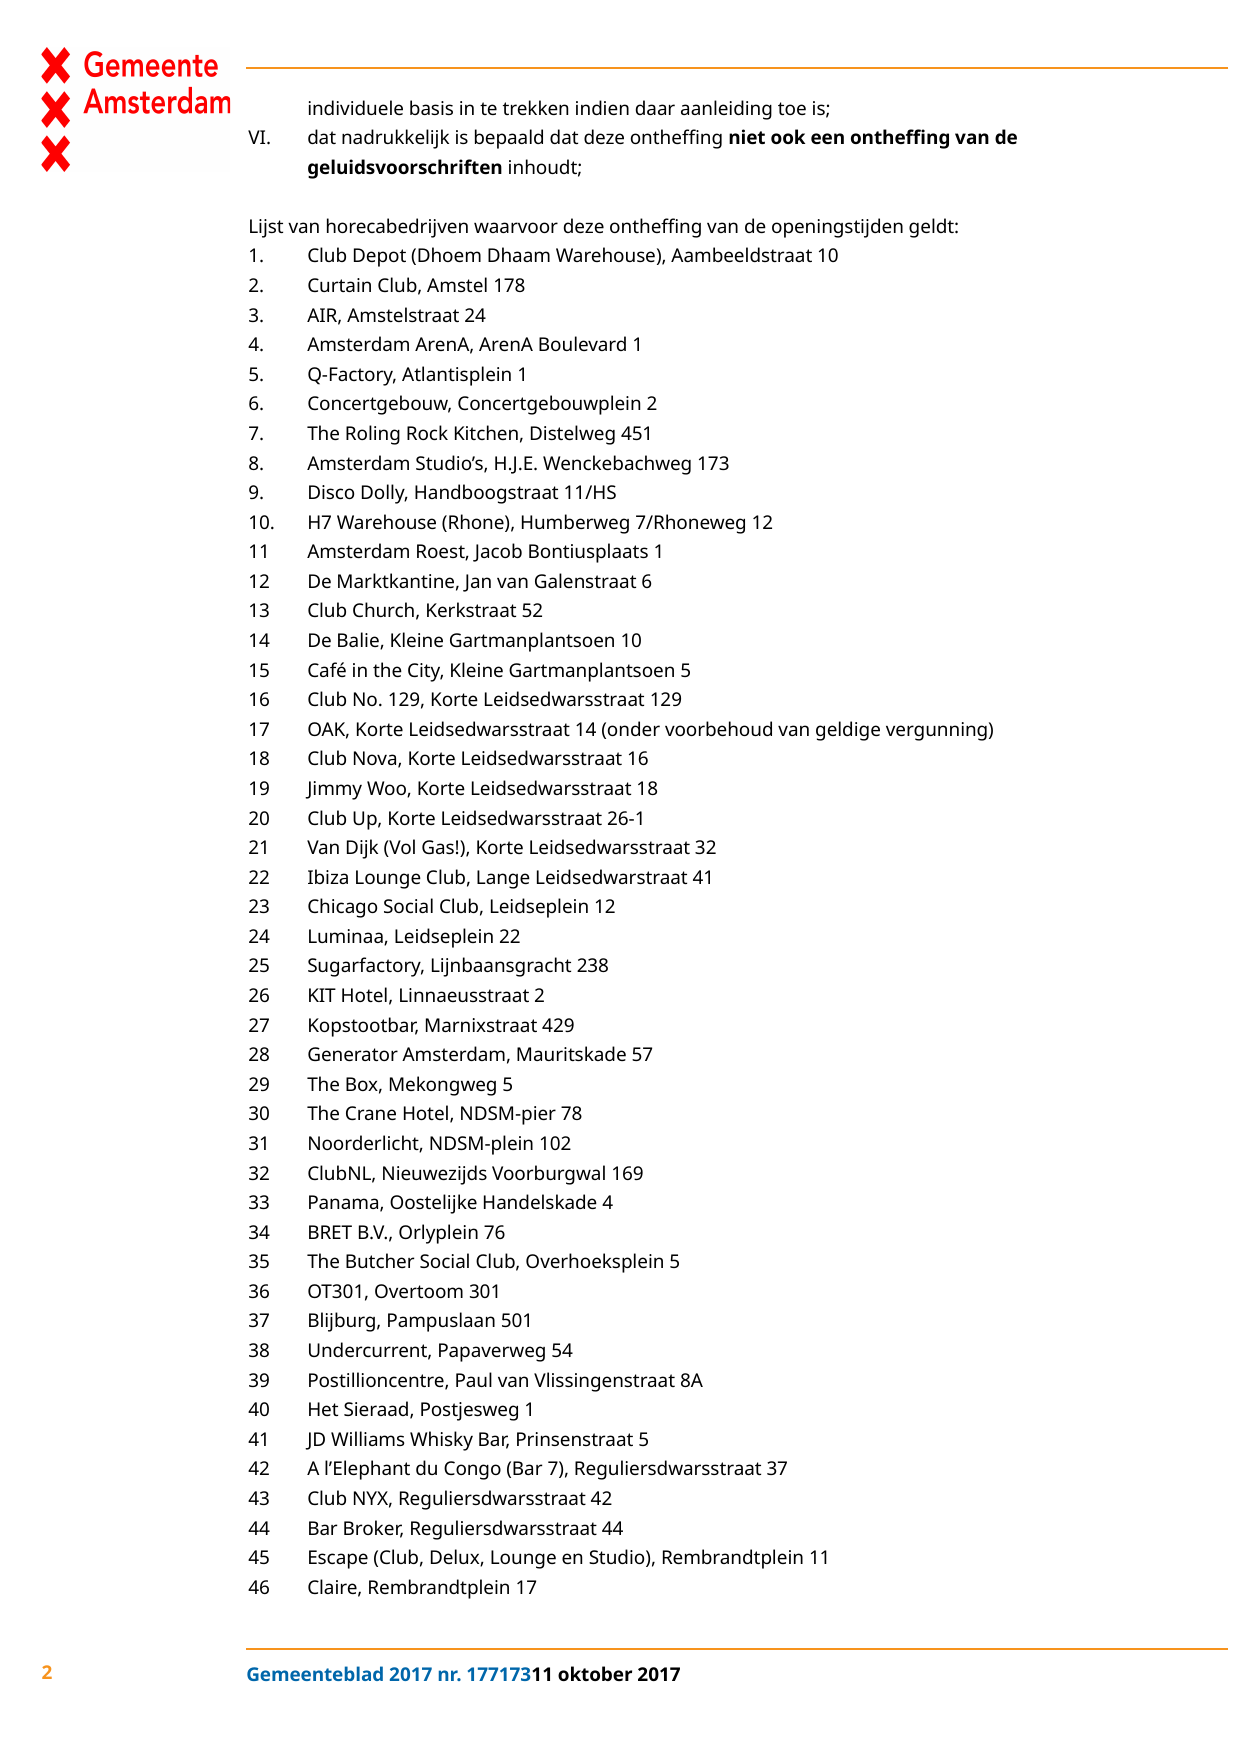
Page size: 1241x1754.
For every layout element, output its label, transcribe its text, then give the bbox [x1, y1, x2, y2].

list JD Williams Whisky Bar, Prinsenstraat 5 [248, 1426, 1152, 1452]
list Van Dijk (Vol Gas!), Korte Leidsedwarsstraat 32 [248, 834, 1152, 860]
list Curtain Club, Amstel 178 [248, 272, 1152, 298]
list Sugarfactory, Lijnbaansgracht 238 [248, 953, 1152, 978]
list Club Depot (Dhoem Dhaam Warehouse), Aambeeldstraat 10 [248, 243, 1152, 268]
list Ibiza Lounge Club, Lange Leidsedwarstraat 41 [248, 864, 1152, 890]
list Jimmy Woo, Korte Leidsedwarsstraat 18 [248, 775, 1152, 801]
list De Marktkantine, Jan van Galenstraat 6 [248, 568, 1152, 594]
list KIT Hotel, Linnaeusstraat 2 [248, 982, 1152, 1008]
list AIR, Amstelstraat 24 [248, 302, 1152, 328]
list De Balie, Kleine Gartmanplantsoen 10 [248, 627, 1152, 653]
picture [41, 47, 231, 172]
list Club Up, Korte Leidsedwarsstraat 26-1 [248, 805, 1152, 831]
list Escape (Club, Delux, Lounge en Studio), Rembrandtplein 11 [248, 1544, 1152, 1570]
list Blijburg, Pampuslaan 501 [248, 1308, 1152, 1333]
list Generator Amsterdam, Mauritskade 57 [248, 1041, 1152, 1067]
list Club Church, Kerkstraat 52 [248, 598, 1152, 623]
list Concertgebouw, Concertgebouwplein 2 [248, 391, 1152, 416]
list Panama, Oostelijke Handelskade 4 [248, 1189, 1152, 1215]
list Het Sieraad, Postjesweg 1 [248, 1396, 1152, 1422]
list BRET B.V., Orlyplein 76 [248, 1219, 1152, 1245]
list H7 Warehouse (Rhone), Humberweg 7/Rhoneweg 12 [248, 509, 1152, 535]
list Claire, Rembrandtplein 17 [248, 1574, 1152, 1600]
list ClubNL, Nieuwezijds Voorburgwal 169 [248, 1160, 1152, 1186]
list individuele basis in te trekken indien daar aanleiding toe is; [248, 95, 1152, 121]
list OT301, Overtoom 301 [248, 1278, 1152, 1304]
list OAK, Korte Leidsedwarsstraat 14 (onder voorbehoud van geldige vergunning) [248, 716, 1152, 742]
list Club No. 129, Korte Leidsedwarsstraat 129 [248, 686, 1152, 712]
list Disco Dolly, Handboogstraat 11/HS [248, 479, 1152, 505]
list Amsterdam Roest, Jacob Bontiusplaats 1 [248, 538, 1152, 564]
list A l’Elephant du Congo (Bar 7), Reguliersdwarsstraat 37 [248, 1456, 1152, 1481]
list Club Nova, Korte Leidsedwarsstraat 16 [248, 746, 1152, 771]
text Lijst van horecabedrijven waarvoor deze ontheffing van de openingstijden geldt: [248, 213, 1152, 239]
list Postillioncentre, Paul van Vlissingenstraat 8A [248, 1367, 1152, 1393]
list The Butcher Social Club, Overhoeksplein 5 [248, 1248, 1152, 1274]
list Amsterdam Studio’s, H.J.E. Wenckebachweg 173 [248, 450, 1152, 476]
list Luminaa, Leidseplein 22 [248, 923, 1152, 949]
list Noorderlicht, NDSM-plein 102 [248, 1130, 1152, 1156]
list Bar Broker, Reguliersdwarsstraat 44 [248, 1515, 1152, 1541]
list The Roling Rock Kitchen, Distelweg 451 [248, 420, 1152, 446]
list Kopstootbar, Marnixstraat 429 [248, 1012, 1152, 1038]
list Q-Factory, Atlantisplein 1 [248, 361, 1152, 387]
list Undercurrent, Papaverweg 54 [248, 1337, 1152, 1363]
list Amsterdam ArenA, ArenA Boulevard 1 [248, 331, 1152, 357]
list Café in the City, Kleine Gartmanplantsoen 5 [248, 657, 1152, 683]
list The Crane Hotel, NDSM-pier 78 [248, 1101, 1152, 1126]
list The Box, Mekongweg 5 [248, 1071, 1152, 1097]
list Club NYX, Reguliersdwarsstraat 42 [248, 1485, 1152, 1511]
list Chicago Social Club, Leidseplein 12 [248, 893, 1152, 919]
list dat nadrukkelijk is bepaald dat deze ontheffing niet ook een ontheffing van de geluidsvoorschriften inhoudt; [248, 124, 1152, 180]
